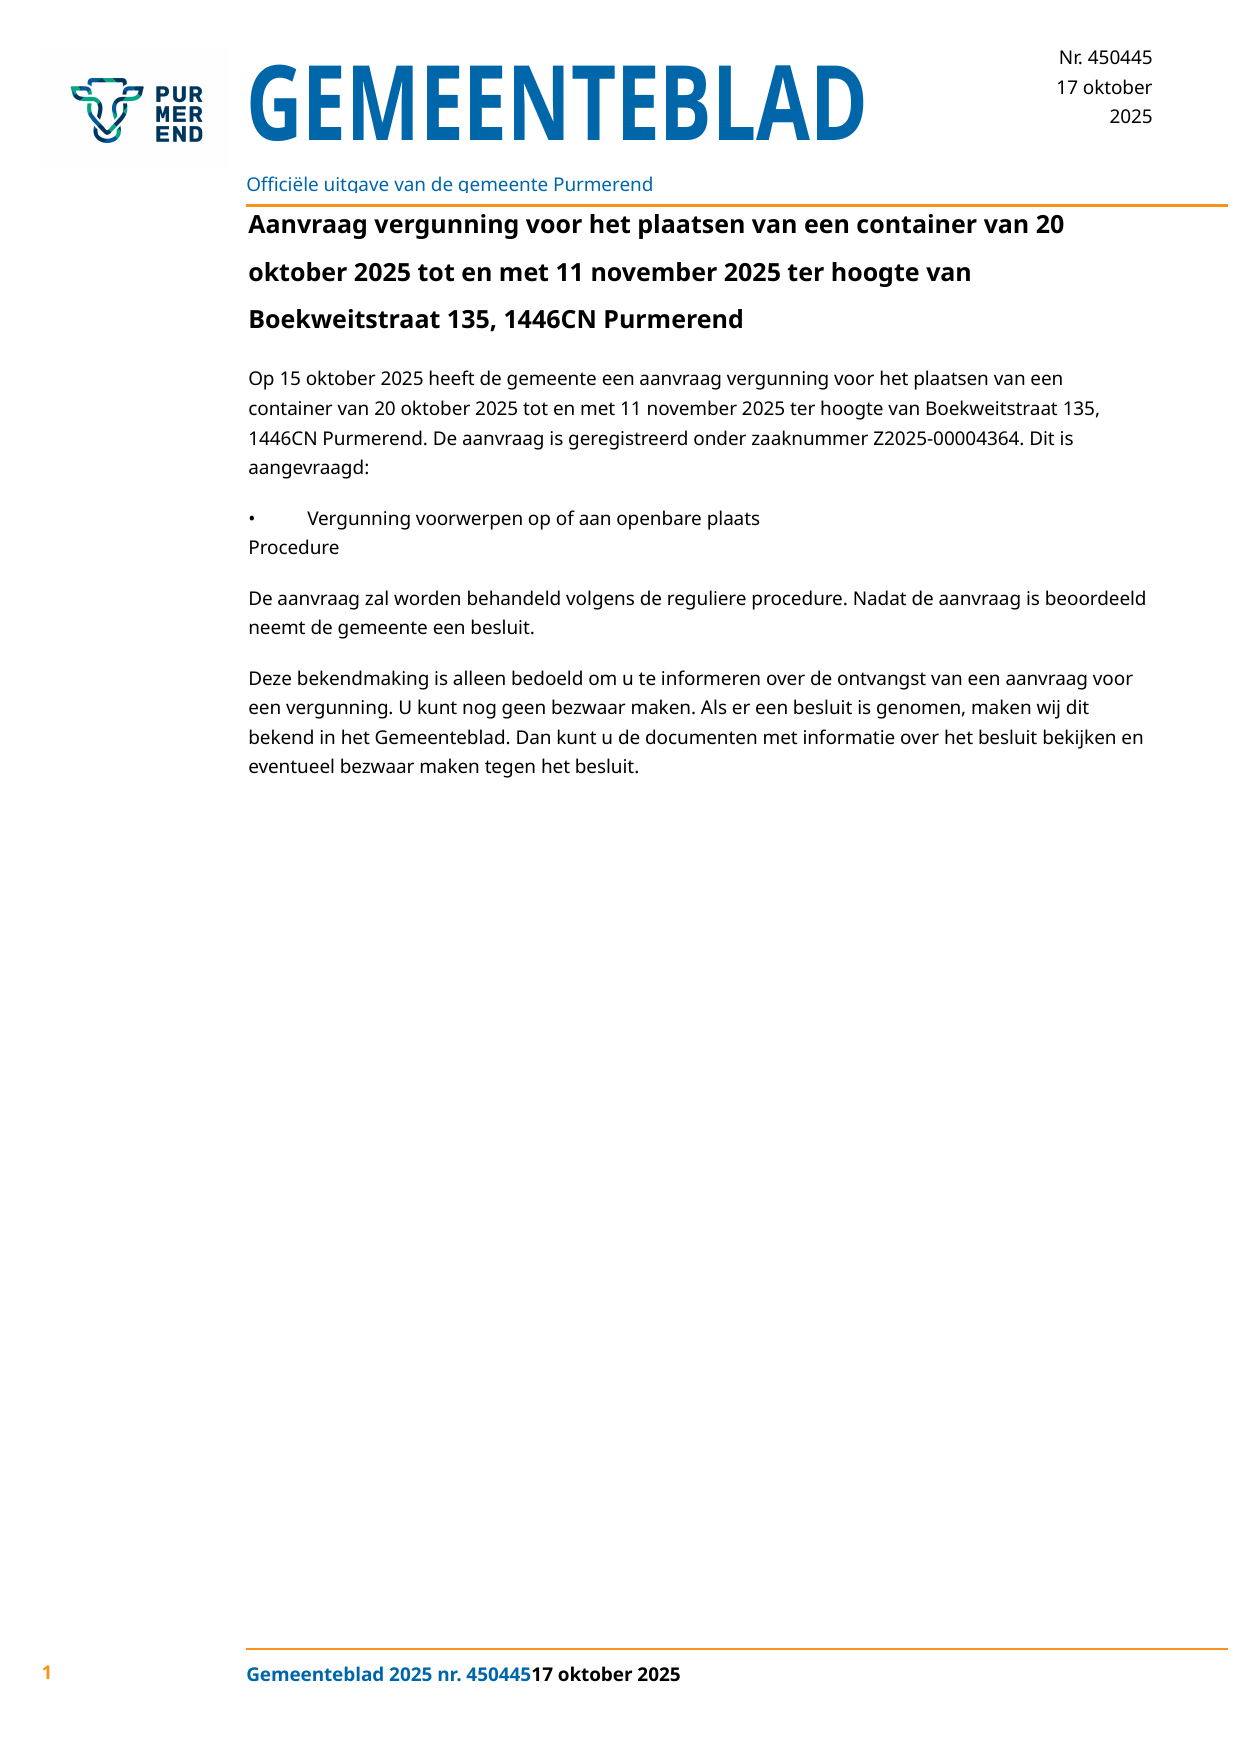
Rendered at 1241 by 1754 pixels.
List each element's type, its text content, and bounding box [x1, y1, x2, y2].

text De aanvraag zal worden behandeld volgens de reguliere procedure. Nadat de aanvraag is beoordeeld neemt de gemeente een besluit. [248, 585, 1152, 640]
list Vergunning voorwerpen op of aan openbare plaats [248, 505, 1152, 530]
text Procedure [248, 534, 1152, 560]
text Aanvraag vergunning voor het plaatsen van een container van 20 oktober 2025 tot en met 11 november 2025 ter hoogte van Boekweitstraat 135, 1446CN Purmerend [248, 207, 1152, 336]
text Deze bekendmaking is alleen bedoeld om u te informeren over de ontvangst van een aanvraag voor een vergunning. U kunt nog geen bezwaar maken. Als er een besluit is genomen, maken wij dit bekend in het Gemeenteblad. Dan kunt u de documenten met informatie over het besluit bekijken en eventueel bezwaar maken tegen het besluit. [248, 665, 1152, 779]
picture [41, 47, 231, 172]
text Op 15 oktober 2025 heeft de gemeente een aanvraag vergunning voor het plaatsen van een container van 20 oktober 2025 tot en met 11 november 2025 ter hoogte van Boekweitstraat 135, 1446CN Purmerend. De aanvraag is geregistreerd onder zaaknummer Z2025-00004364. Dit is aangevraagd: [248, 366, 1152, 480]
